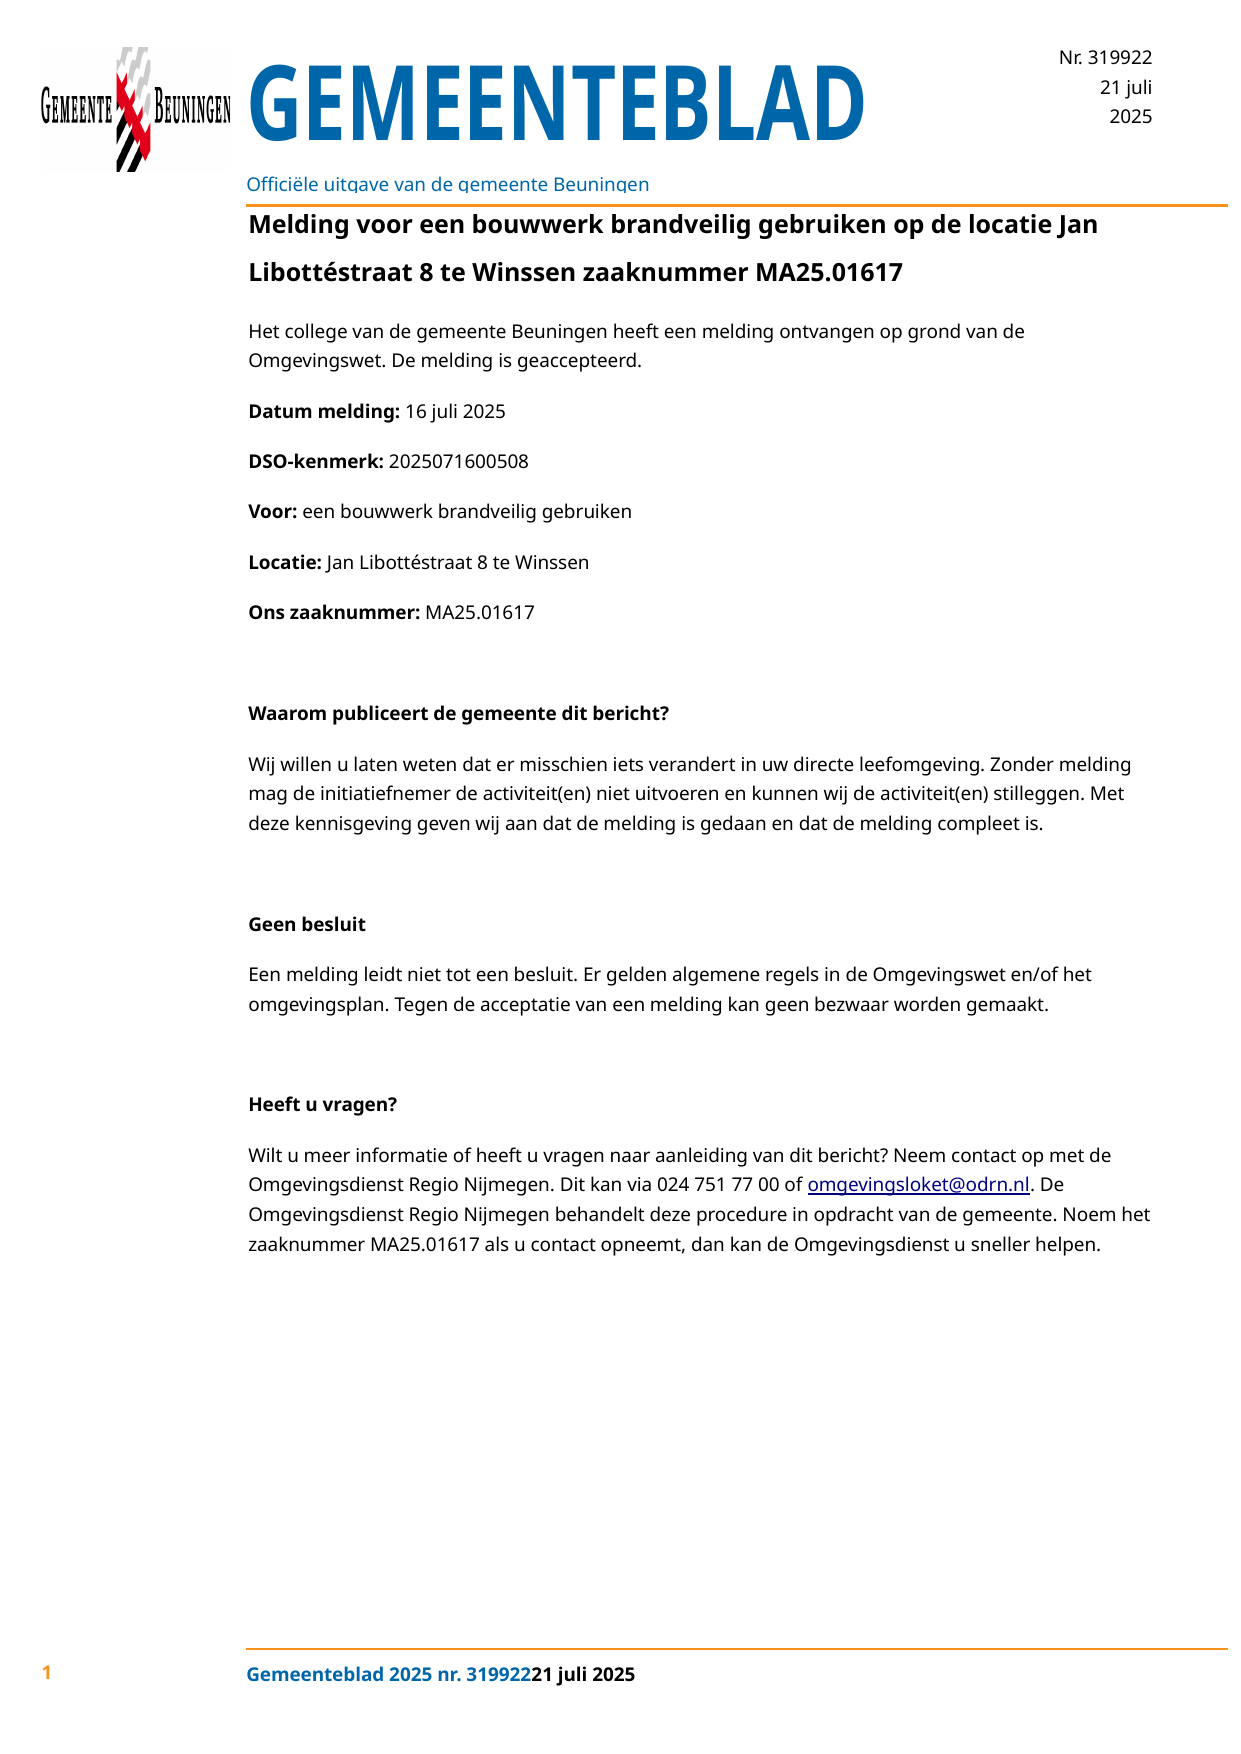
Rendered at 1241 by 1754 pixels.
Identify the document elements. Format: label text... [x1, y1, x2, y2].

text Heeft u vragen? [248, 1092, 1152, 1117]
picture [41, 47, 231, 172]
text Waarom publiceert de gemeente dit bericht? [248, 700, 1152, 726]
text Wij willen u laten weten dat er misschien iets verandert in uw directe leefomgeving. Zonder melding mag de initiatiefnemer de activiteit(en) niet uitvoeren en kunnen wij de activiteit(en) stilleggen. Met deze kennisgeving geven wij aan dat de melding is gedaan en dat de melding compleet is. [248, 751, 1152, 836]
text Geen besluit [248, 911, 1152, 937]
text Een melding leidt niet tot een besluit. Er gelden algemene regels in de Omgevingswet en/of het omgevingsplan. Tegen de acceptatie van een melding kan geen bezwaar worden gemaakt. [248, 961, 1152, 1017]
text Ons zaaknummer: MA25.01617 [248, 599, 1152, 625]
text Wilt u meer informatie of heeft u vragen naar aanleiding van dit bericht? Neem contact op met de Omgevingsdienst Regio Nijmegen. Dit kan via 024 751 77 00 of omgevingsloket@odrn.nl. De Omgevingsdienst Regio Nijmegen behandelt deze procedure in opdracht van de gemeente. Noem het zaaknummer MA25.01617 als u contact opneemt, dan kan de Omgevingsdienst u sneller helpen. [248, 1142, 1152, 1257]
text Datum melding: 16 juli 2025 [248, 398, 1152, 424]
text Het college van de gemeente Beuningen heeft een melding ontvangen op grond van de Omgevingswet. De melding is geaccepteerd. [248, 318, 1152, 373]
text Locatie: Jan Libottéstraat 8 te Winssen [248, 549, 1152, 575]
text Voor: een bouwwerk brandveilig gebruiken [248, 499, 1152, 524]
text Melding voor een bouwwerk brandveilig gebruiken op de locatie Jan Libottéstraat 8 te Winssen zaaknummer MA25.01617 [248, 207, 1152, 288]
text DSO-kenmerk: 2025071600508 [248, 448, 1152, 474]
